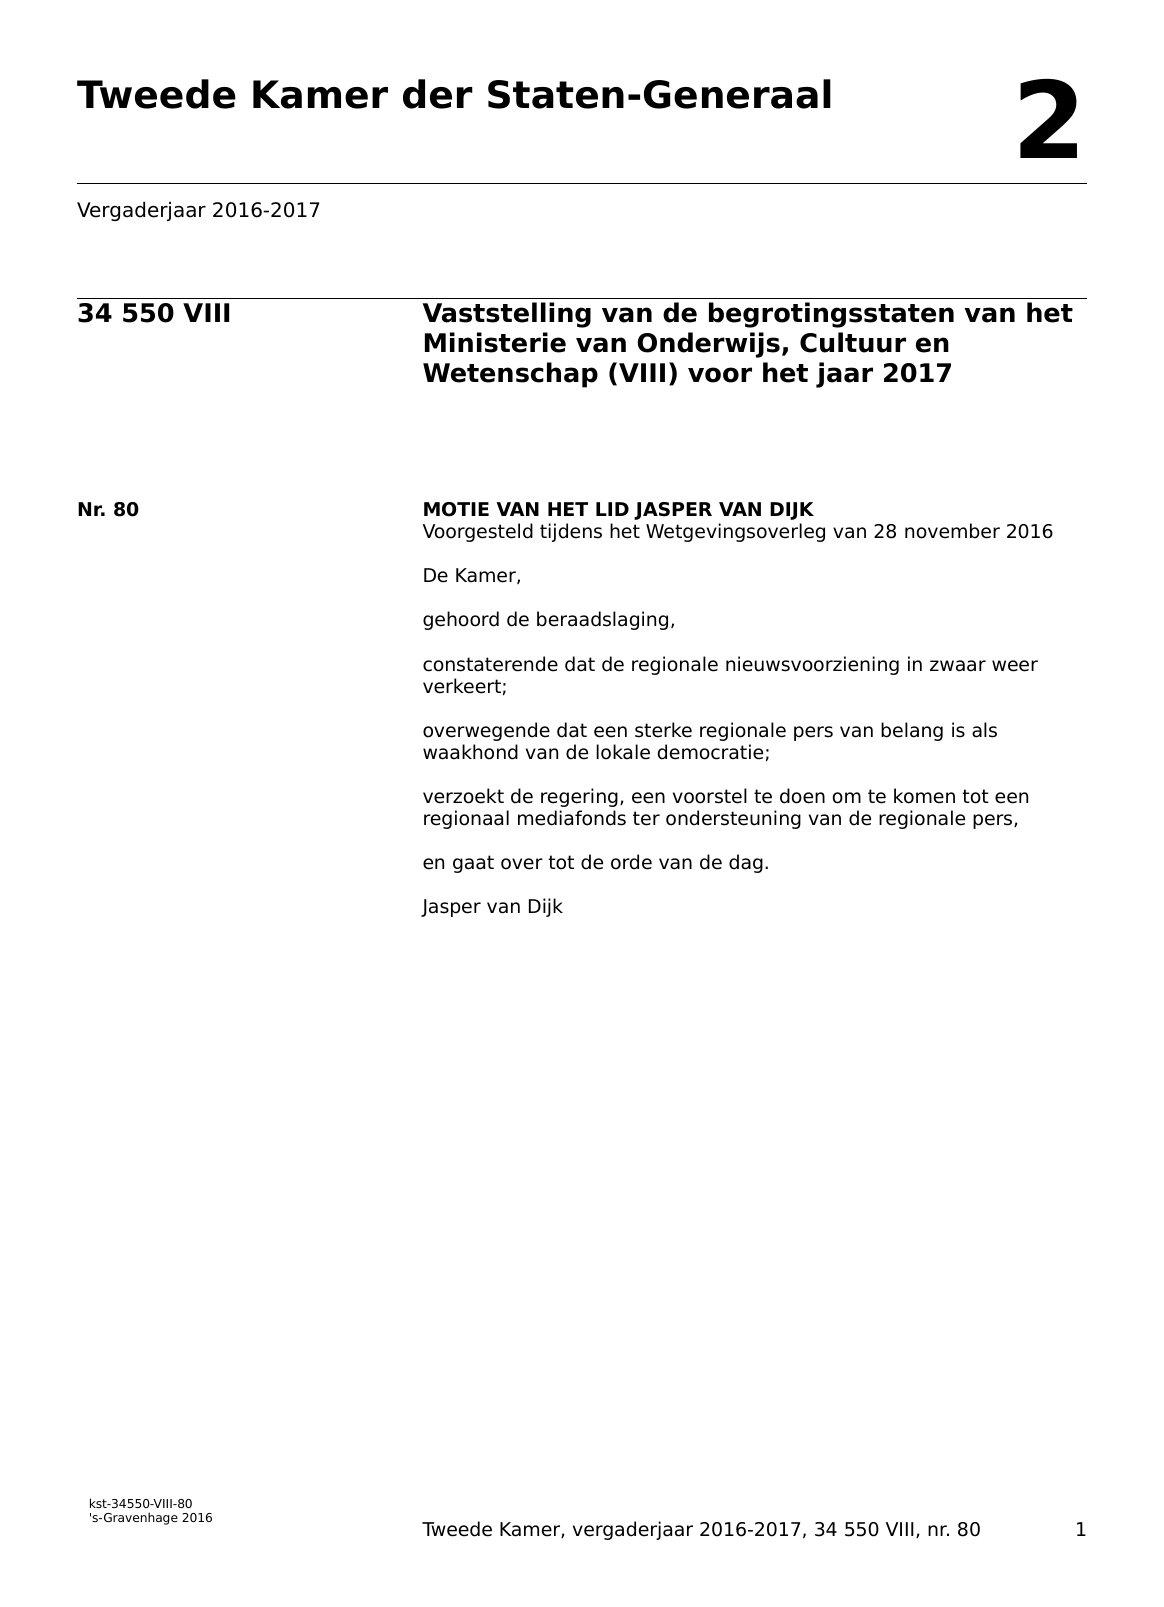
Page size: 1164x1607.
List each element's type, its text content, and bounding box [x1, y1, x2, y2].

text verzoekt de regering, een voorstel te doen om te komen tot een regionaal mediafonds ter ondersteuning van de regionale pers, [422, 786, 1087, 830]
text De Kamer, [422, 565, 1087, 587]
text overwegende dat een sterke regionale pers van belang is als waakhond van de lokale democratie; [422, 720, 1087, 764]
text Voorgesteld tijdens het Wetgevingsoverleg van 28 november 2016 [422, 521, 1087, 543]
text kst-34550-VIII-80 [88, 1497, 323, 1511]
text 's-Gravenhage 2016 [88, 1511, 323, 1525]
subtitle 34 550 VIII Vaststelling van de begrotingsstaten van het Ministerie van Onderwijs, Cultuur en Wetenschap (VIII) voor het jaar 2017 [77, 299, 1087, 388]
text Jasper van Dijk [422, 896, 1087, 918]
subtitle Nr. 80 MOTIE VAN HET LID JASPER VAN DIJK [77, 499, 1087, 521]
text gehoord de beraadslaging, [422, 609, 1087, 631]
text constaterende dat de regionale nieuwsvoorziening in zwaar weer verkeert; [422, 653, 1087, 697]
table_header Tweede Kamer der Staten-Generaal [77, 59, 886, 183]
text en gaat over tot de orde van de dag. [422, 852, 1087, 874]
table_cell Vergaderjaar 2016-2017 [77, 184, 1087, 298]
table_header 2 [886, 59, 1087, 183]
